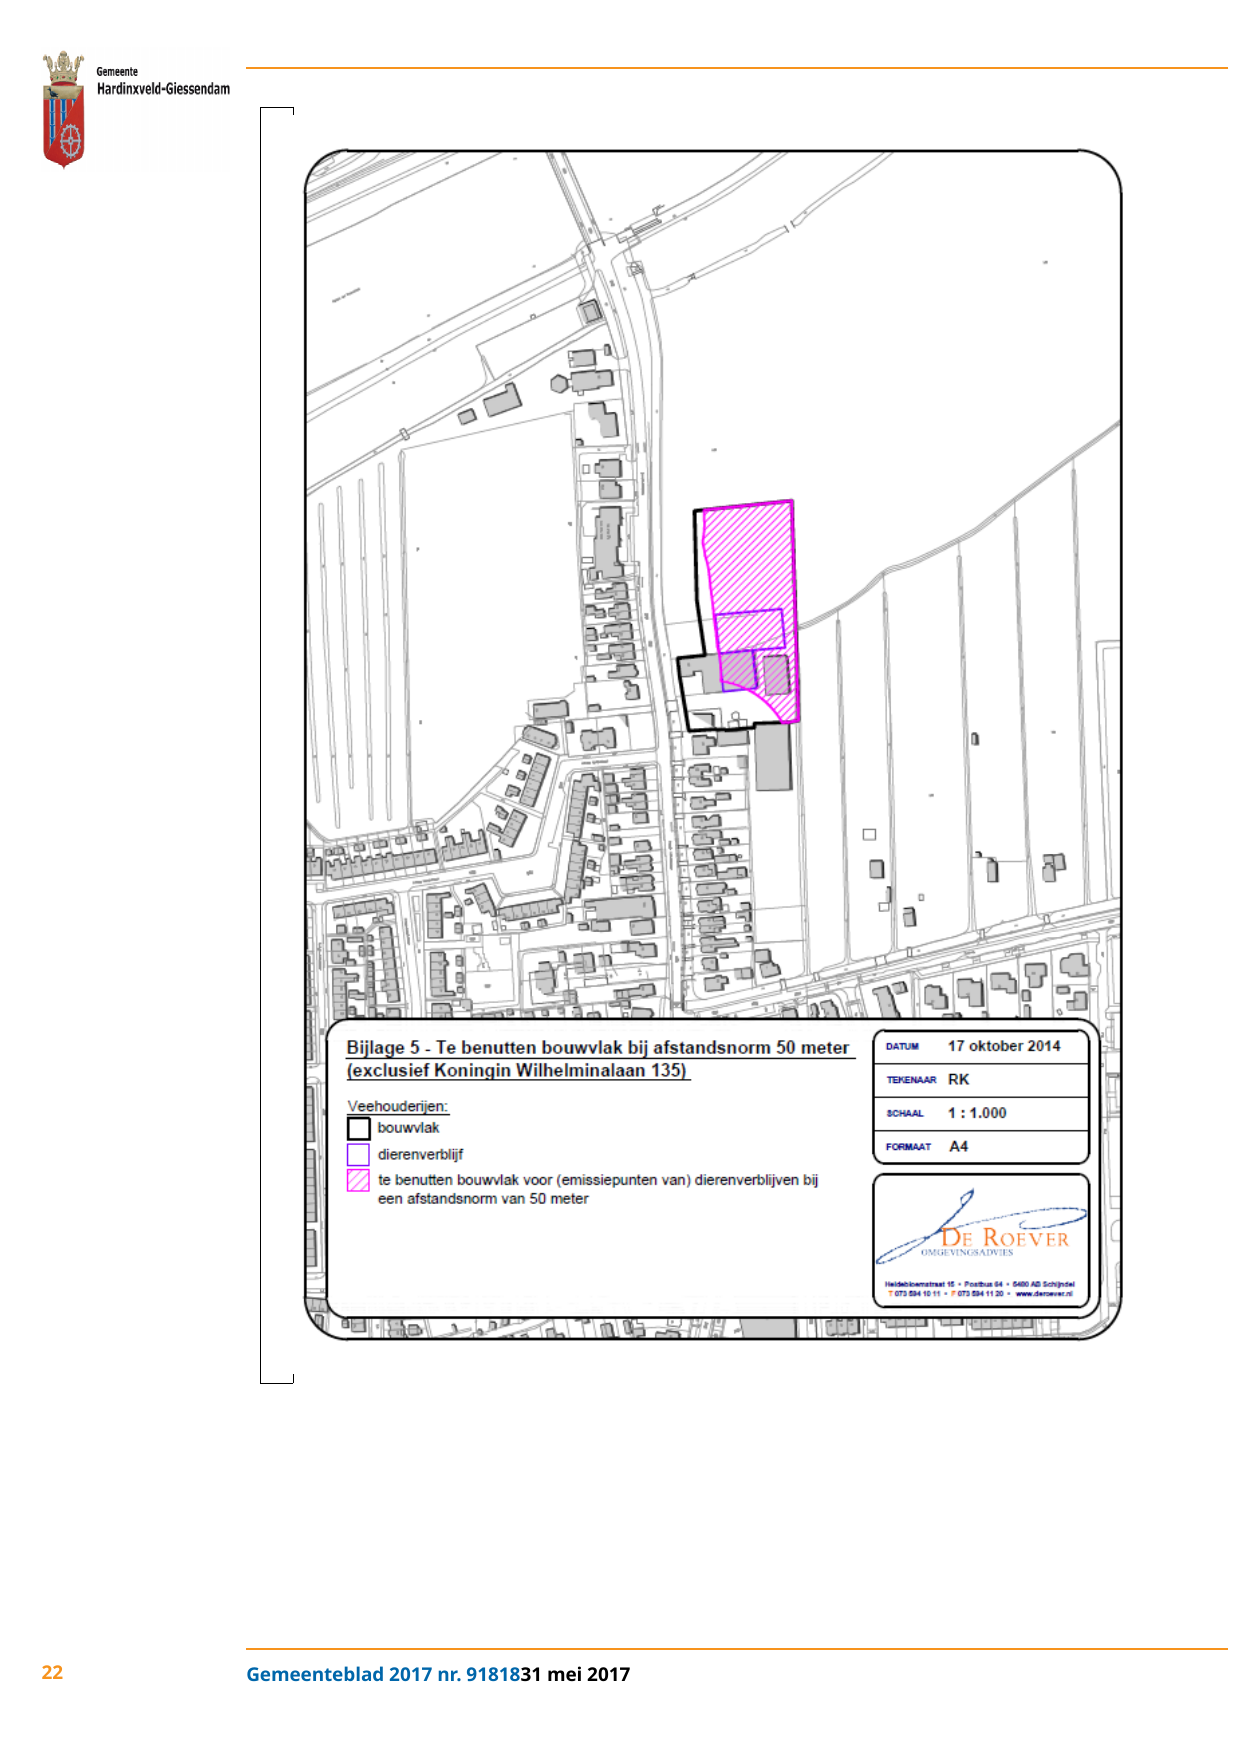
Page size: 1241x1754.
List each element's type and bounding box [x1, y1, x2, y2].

picture [268, 115, 1155, 1374]
picture [41, 47, 231, 172]
